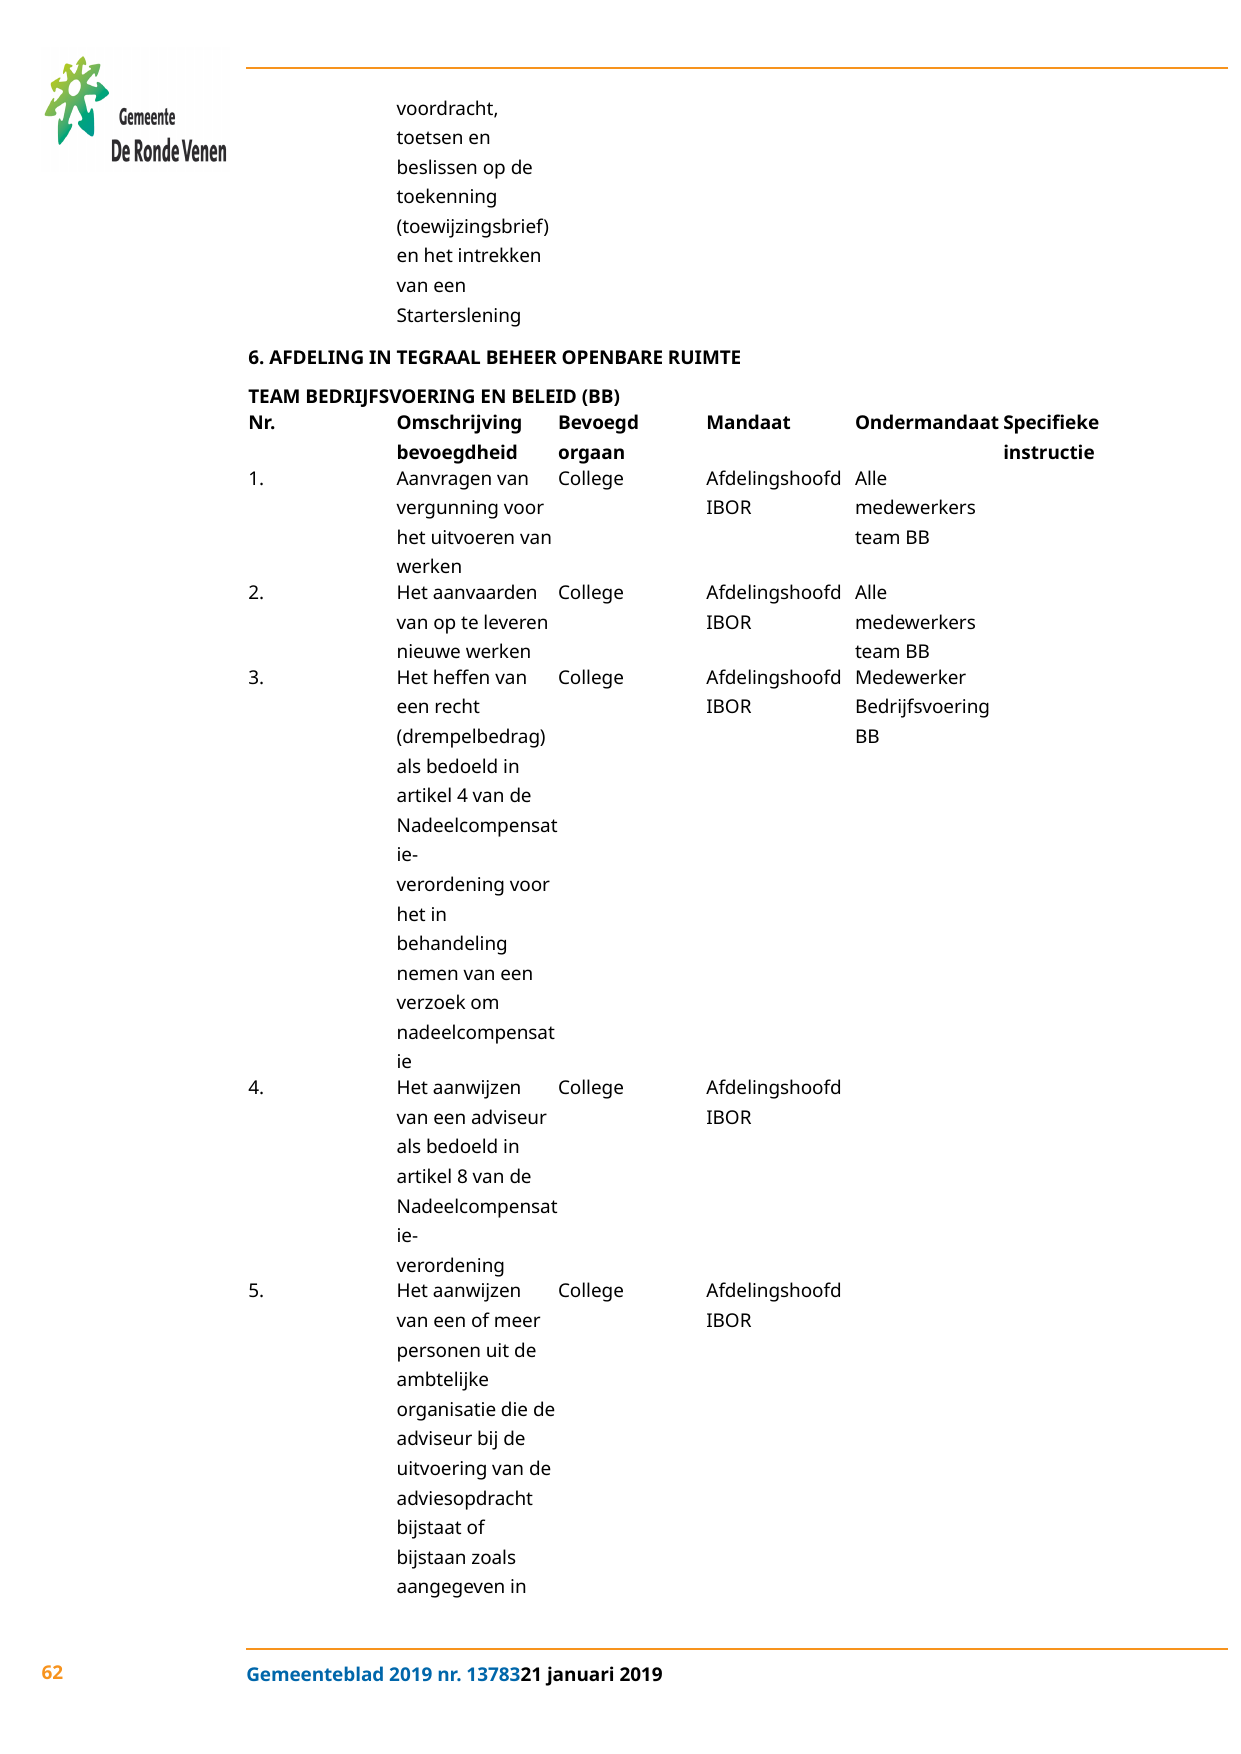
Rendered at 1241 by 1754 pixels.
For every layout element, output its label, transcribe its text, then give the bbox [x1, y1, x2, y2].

table_header Bevoegd orgaan [558, 410, 706, 465]
table_cell Alle medewerkers team BB [855, 579, 1003, 664]
table_cell [855, 1278, 1003, 1599]
table_cell Afdelingshoofd IBOR [706, 664, 855, 1074]
table_cell Afdelingshoofd IBOR [706, 465, 855, 579]
table_header Omschrijving bevoegdheid [396, 410, 558, 465]
table_cell [706, 95, 855, 328]
table_cell College [558, 1075, 706, 1278]
table_cell [558, 95, 706, 328]
picture [41, 47, 231, 172]
table_cell Aanvragen van vergunning voor het uitvoeren van werken [396, 465, 558, 579]
text TEAM BEDRIJFSVOERING EN BELEID (BB) [248, 384, 1152, 409]
table_cell Afdelingshoofd IBOR [706, 1075, 855, 1278]
table_cell Het aanvaarden van op te leveren nieuwe werken [396, 579, 558, 664]
table_cell 1. [248, 465, 396, 579]
table_header Ondermandaat [855, 410, 1003, 465]
table_cell Afdelingshoofd IBOR [706, 1278, 855, 1599]
table_cell voordracht, toetsen en beslissen op de toekenning (toewijzingsbrief) en het intrekken van een Starterslening [396, 95, 558, 328]
table_cell Het aanwijzen van een of meer personen uit de ambtelijke organisatie die de adviseur bij de uitvoering van de adviesopdracht bijstaat of bijstaan zoals aangegeven in [396, 1278, 558, 1599]
table_cell [1003, 95, 1152, 328]
table_cell [248, 95, 396, 328]
table_cell Medewerker Bedrijfsvoering BB [855, 664, 1003, 1074]
table_header Nr. [248, 410, 396, 465]
table_cell [1003, 579, 1152, 664]
table_cell College [558, 465, 706, 579]
table_cell 5. [248, 1278, 396, 1599]
table_cell Alle medewerkers team BB [855, 465, 1003, 579]
table_cell [1003, 1278, 1152, 1599]
table_cell Afdelingshoofd IBOR [706, 579, 855, 664]
table_cell College [558, 1278, 706, 1599]
text 6. AFDELING IN TEGRAAL BEHEER OPENBARE RUIMTE [248, 344, 1152, 370]
table_cell College [558, 579, 706, 664]
table_cell 4. [248, 1075, 396, 1278]
table_cell Het aanwijzen van een adviseur als bedoeld in artikel 8 van de Nadeelcompensatie- verordening [396, 1075, 558, 1278]
table_cell Het heffen van een recht (drempelbedrag) als bedoeld in artikel 4 van de Nadeelcompensatie- verordening voor het in behandeling nemen van een verzoek om nadeelcompensatie [396, 664, 558, 1074]
table_cell [1003, 465, 1152, 579]
table_cell [1003, 1075, 1152, 1278]
table_cell [855, 1075, 1003, 1278]
table_cell College [558, 664, 706, 1074]
table_header Mandaat [706, 410, 855, 465]
table_cell [1003, 664, 1152, 1074]
table_header Specifieke instructie [1003, 410, 1152, 465]
table_cell 3. [248, 664, 396, 1074]
table_cell 2. [248, 579, 396, 664]
table_cell [855, 95, 1003, 328]
